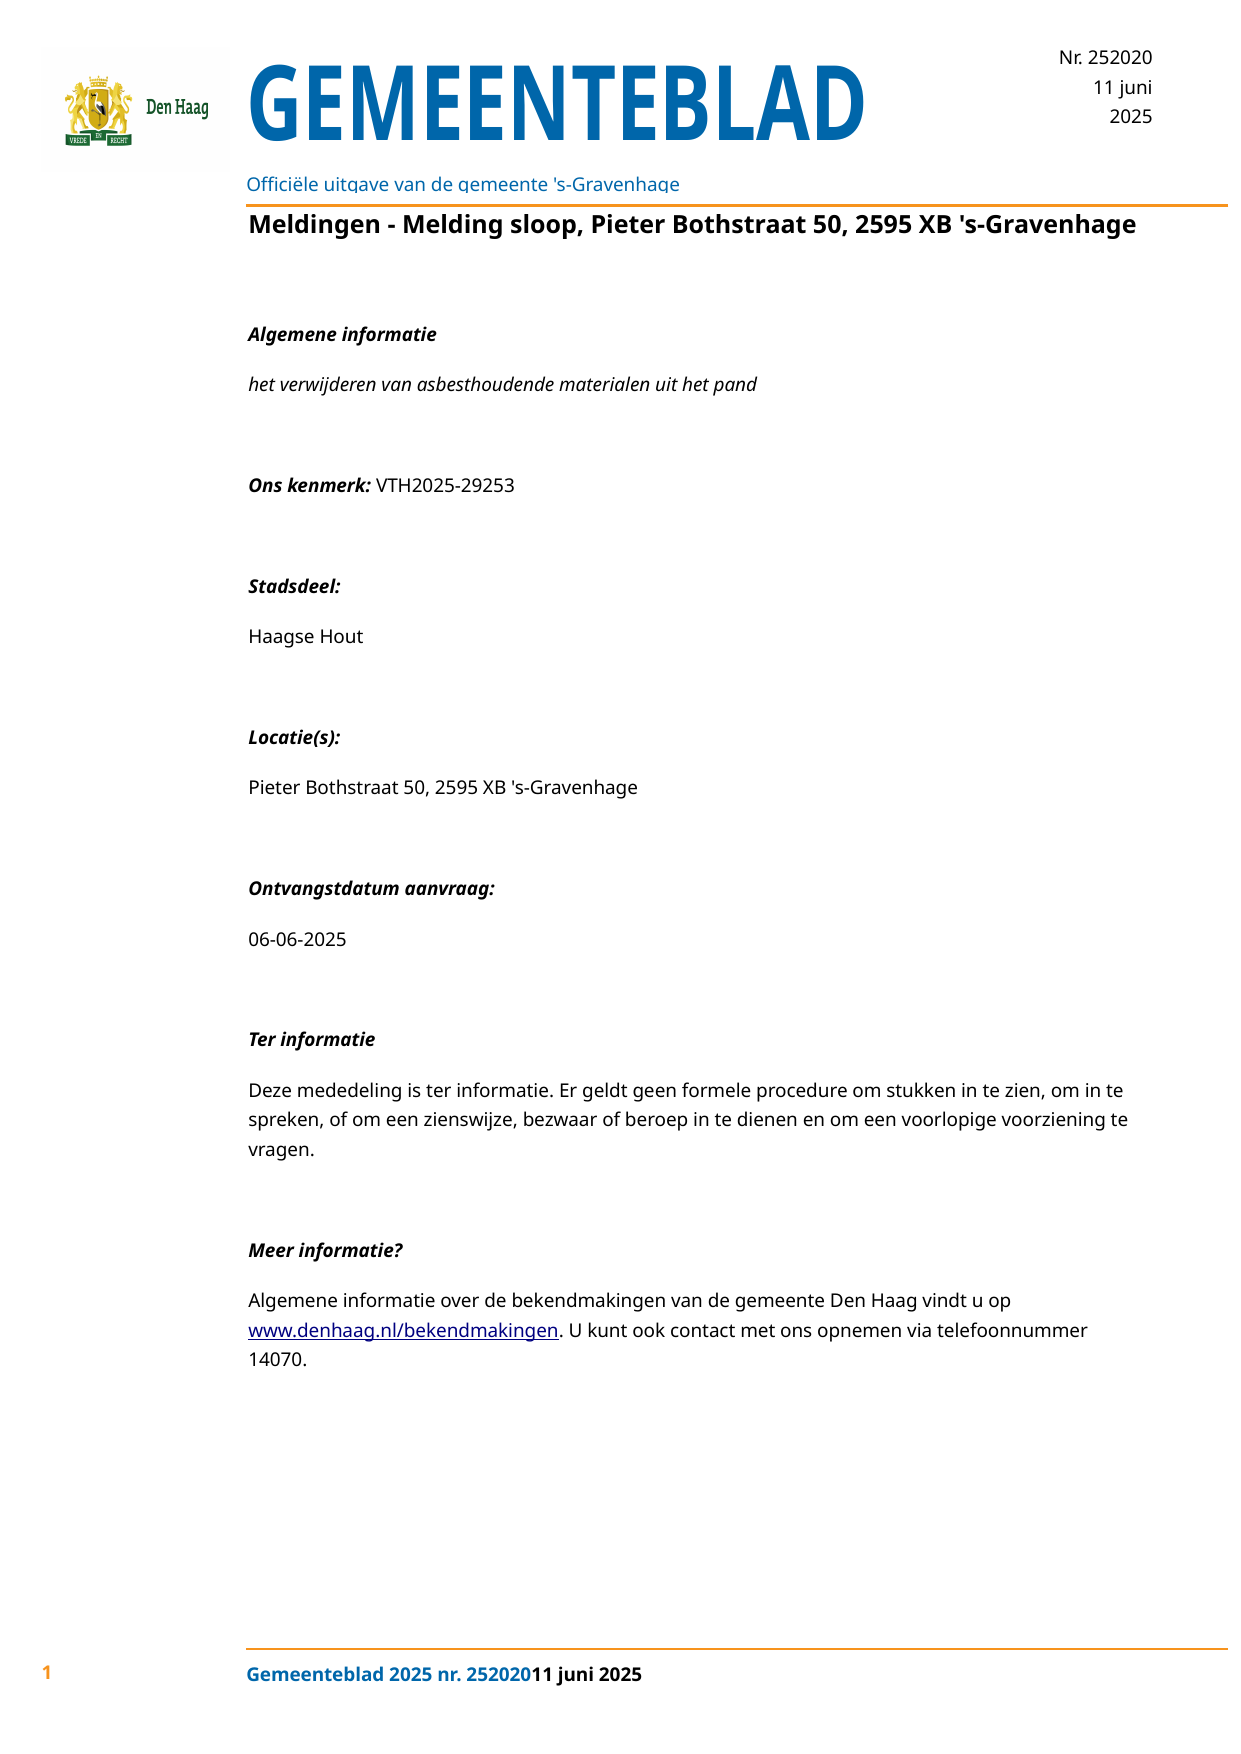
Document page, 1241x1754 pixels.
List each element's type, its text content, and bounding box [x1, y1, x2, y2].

text Stadsdeel: [248, 573, 1152, 598]
text Algemene informatie [248, 321, 1152, 346]
text Deze mededeling is ter informatie. Er geldt geen formele procedure om stukken in te zien, om in te spreken, of om een zienswijze, bezwaar of beroep in te dienen en om een voorlopige voorziening te vragen. [248, 1077, 1152, 1162]
text Algemene informatie over de bekendmakingen van de gemeente Den Haag vindt u op www.denhaag.nl/bekendmakingen. U kunt ook contact met ons opnemen via telefoonnummer 14070. [248, 1287, 1152, 1372]
text Pieter Bothstraat 50, 2595 XB 's-Gravenhage [248, 774, 1152, 800]
text Haagse Hout [248, 623, 1152, 649]
text 06-06-2025 [248, 926, 1152, 951]
text Ontvangstdatum aanvraag: [248, 875, 1152, 901]
text Meldingen - Melding sloop, Pieter Bothstraat 50, 2595 XB 's-Gravenhage [248, 207, 1152, 241]
text Ter informatie [248, 1027, 1152, 1052]
text Meer informatie? [248, 1237, 1152, 1263]
text Ons kenmerk: VTH2025-29253 [248, 472, 1152, 498]
text Locatie(s): [248, 724, 1152, 750]
text het verwijderen van asbesthoudende materialen uit het pand [248, 371, 1152, 397]
picture [41, 47, 231, 172]
